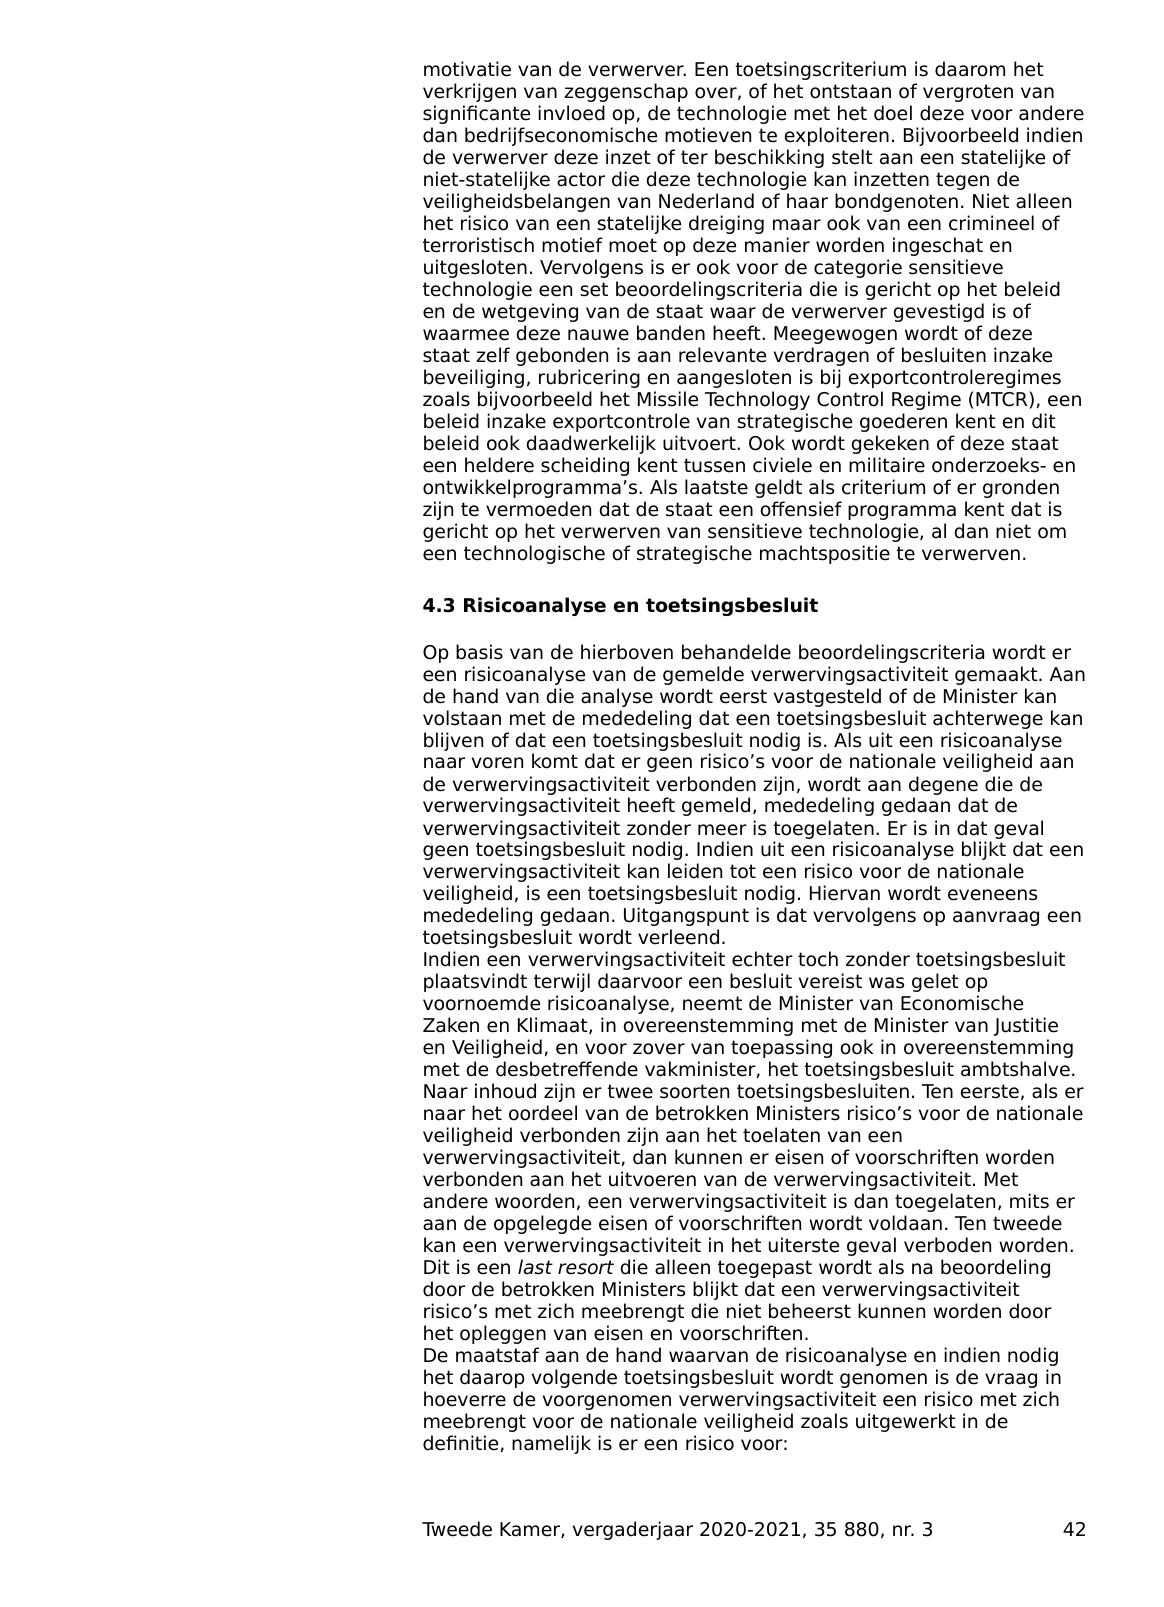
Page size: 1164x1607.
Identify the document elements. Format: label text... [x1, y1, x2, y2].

text De maatstaf aan de hand waarvan de risicoanalyse en indien nodig het daarop volgende toetsingsbesluit wordt genomen is de vraag in hoeverre de voorgenomen verwervingsactiviteit een risico met zich meebrengt voor de nationale veiligheid zoals uitgewerkt in de definitie, namelijk is er een risico voor: [422, 1345, 1087, 1455]
text Op basis van de hierboven behandelde beoordelingscriteria wordt er een risicoanalyse van de gemelde verwervingsactiviteit gemaakt. Aan de hand van die analyse wordt eerst vastgesteld of de Minister kan volstaan met de mededeling dat een toetsingsbesluit achterwege kan blijven of dat een toetsingsbesluit nodig is. Als uit een risicoanalyse naar voren komt dat er geen risico’s voor de nationale veiligheid aan de verwervingsactiviteit verbonden zijn, wordt aan degene die de verwervingsactiviteit heeft gemeld, mededeling gedaan dat de verwervingsactiviteit zonder meer is toegelaten. Er is in dat geval geen toetsingsbesluit nodig. Indien uit een risicoanalyse blijkt dat een verwervingsactiviteit kan leiden tot een risico voor de nationale veiligheid, is een toetsingsbesluit nodig. Hiervan wordt eveneens mededeling gedaan. Uitgangspunt is dat vervolgens op aanvraag een toetsingsbesluit wordt verleend. [422, 642, 1087, 949]
text Indien een verwervingsactiviteit echter toch zonder toetsingsbesluit plaatsvindt terwijl daarvoor een besluit vereist was gelet op voornoemde risicoanalyse, neemt de Minister van Economische Zaken en Klimaat, in overeenstemming met de Minister van Justitie en Veiligheid, en voor zover van toepassing ook in overeenstemming met de desbetreffende vakminister, het toetsingsbesluit ambtshalve. Naar inhoud zijn er twee soorten toetsingsbesluiten. Ten eerste, als er naar het oordeel van de betrokken Ministers risico’s voor de nationale veiligheid verbonden zijn aan het toelaten van een verwervingsactiviteit, dan kunnen er eisen of voorschriften worden verbonden aan het uitvoeren van de verwervingsactiviteit. Met andere woorden, een verwervingsactiviteit is dan toegelaten, mits er aan de opgelegde eisen of voorschriften wordt voldaan. Ten tweede kan een verwervingsactiviteit in het uiterste geval verboden worden. Dit is een last resort die alleen toegepast wordt als na beoordeling door de betrokken Ministers blijkt dat een verwervingsactiviteit risico’s met zich meebrengt die niet beheerst kunnen worden door het opleggen van eisen en voorschriften. [422, 949, 1087, 1345]
subtitle 4.3 Risicoanalyse en toetsingsbesluit [422, 594, 1087, 617]
text motivatie van de verwerver. Een toetsingscriterium is daarom het verkrijgen van zeggenschap over, of het ontstaan of vergroten van significante invloed op, de technologie met het doel deze voor andere dan bedrijfseconomische motieven te exploiteren. Bijvoorbeeld indien de verwerver deze inzet of ter beschikking stelt aan een statelijke of niet-statelijke actor die deze technologie kan inzetten tegen de veiligheidsbelangen van Nederland of haar bondgenoten. Niet alleen het risico van een statelijke dreiging maar ook van een crimineel of terroristisch motief moet op deze manier worden ingeschat en uitgesloten. Vervolgens is er ook voor de categorie sensitieve technologie een set beoordelingscriteria die is gericht op het beleid en de wetgeving van de staat waar de verwerver gevestigd is of waarmee deze nauwe banden heeft. Meegewogen wordt of deze staat zelf gebonden is aan relevante verdragen of besluiten inzake beveiliging, rubricering en aangesloten is bij exportcontroleregimes zoals bijvoorbeeld het Missile Technology Control Regime (MTCR), een beleid inzake exportcontrole van strategische goederen kent en dit beleid ook daadwerkelijk uitvoert. Ook wordt gekeken of deze staat een heldere scheiding kent tussen civiele en militaire onderzoeks- en ontwikkelprogramma’s. Als laatste geldt als criterium of er gronden zijn te vermoeden dat de staat een offensief programma kent dat is gericht op het verwerven van sensitieve technologie, al dan niet om een technologische of strategische machtspositie te verwerven. [422, 59, 1087, 564]
